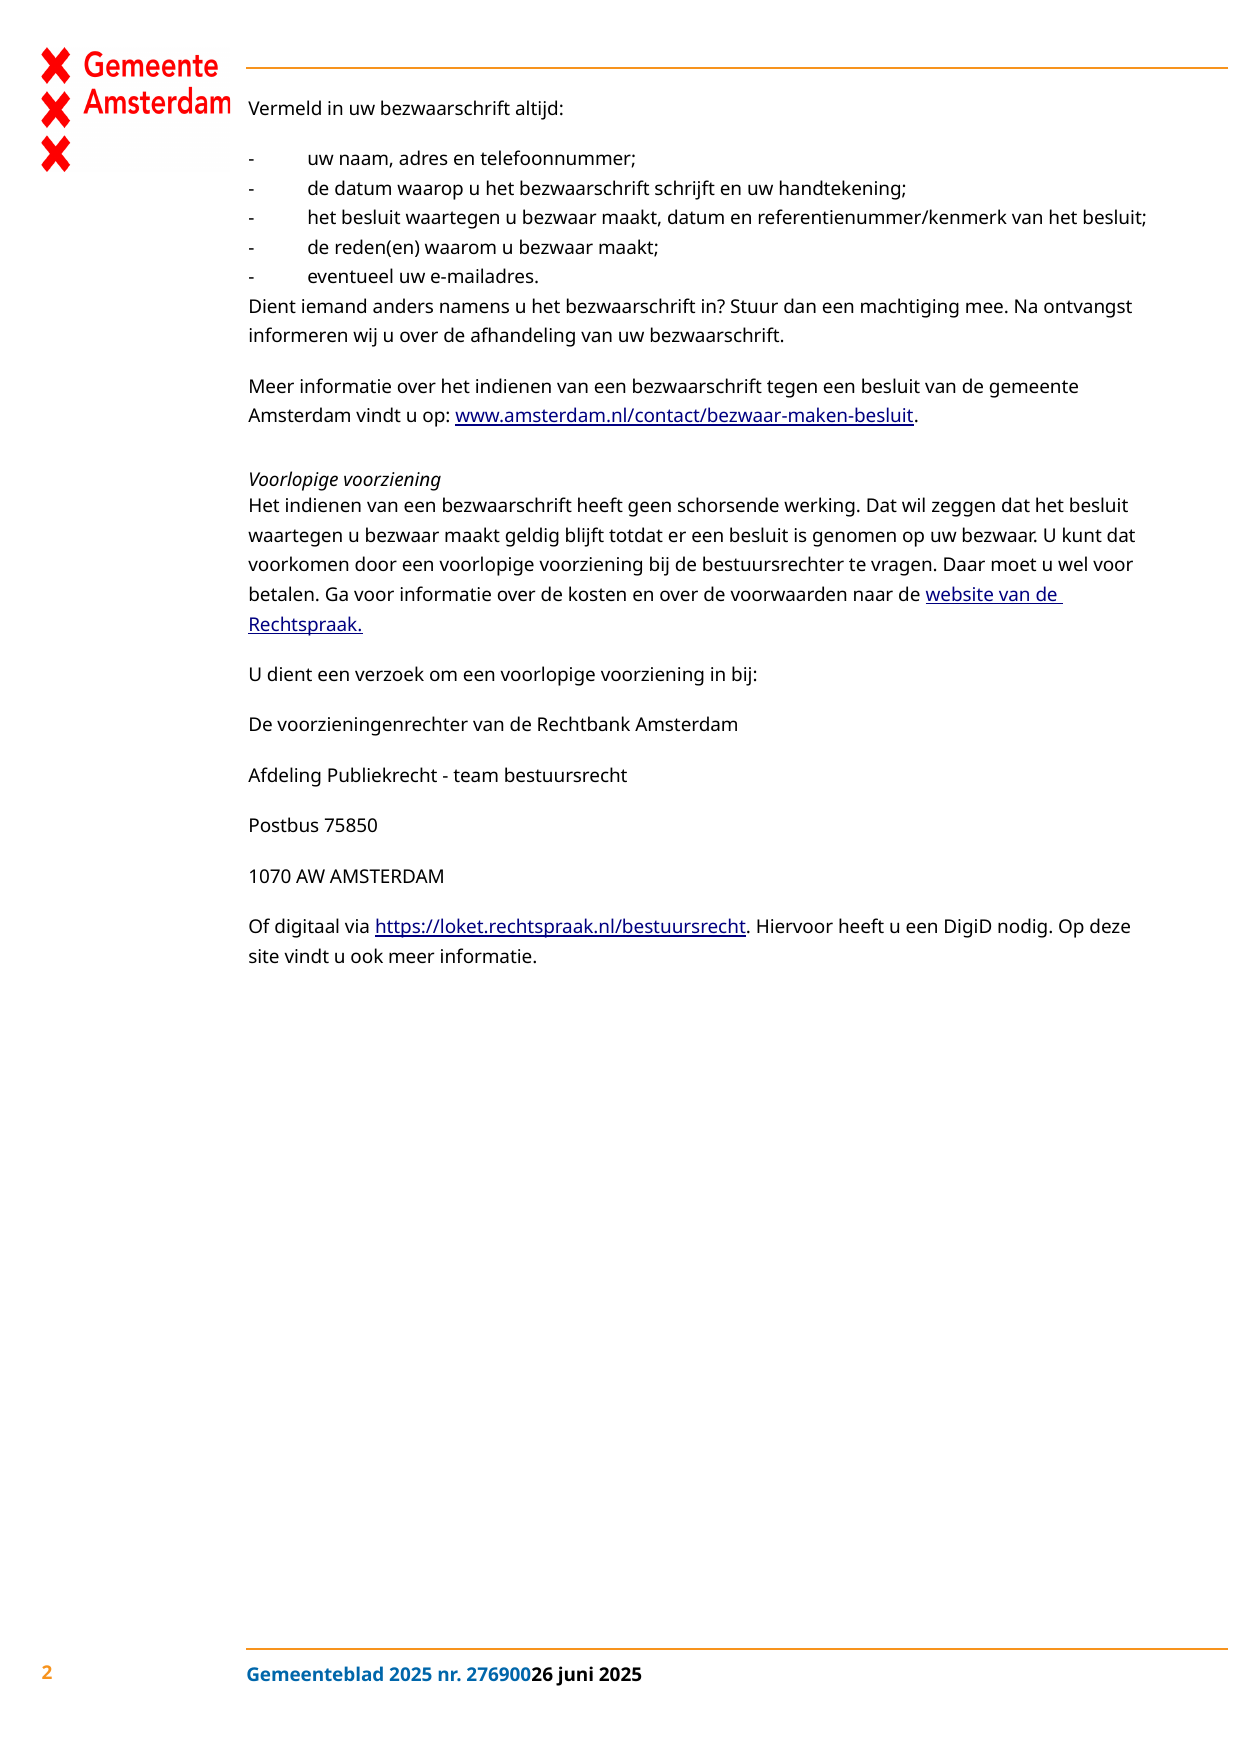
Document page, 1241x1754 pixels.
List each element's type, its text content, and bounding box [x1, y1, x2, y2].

text De voorzieningenrechter van de Rechtbank Amsterdam [248, 712, 1152, 737]
text Of digitaal via https://loket.rechtspraak.nl/bestuursrecht. Hiervoor heeft u een DigiD nodig. Op deze site vindt u ook meer informatie. [248, 913, 1152, 968]
text Het indienen van een bezwaarschrift heeft geen schorsende werking. Dat wil zeggen dat het besluit waartegen u bezwaar maakt geldig blijft totdat er een besluit is genomen op uw bezwaar. U kunt dat voorkomen door een voorlopige voorziening bij de bestuursrechter te vragen. Daar moet u wel voor betalen. Ga voor informatie over de kosten en over de voorwaarden naar de website van de Rechtspraak. [248, 492, 1152, 636]
text Dient iemand anders namens u het bezwaarschrift in? Stuur dan een machtiging mee. Na ontvangst informeren wij u over de afhandeling van uw bezwaarschrift. [248, 293, 1152, 348]
text Postbus 75850 [248, 812, 1152, 838]
text Vermeld in uw bezwaarschrift altijd: [248, 95, 1152, 121]
picture [41, 47, 231, 172]
text Meer informatie over het indienen van een bezwaarschrift tegen een besluit van de gemeente Amsterdam vindt u op: www.amsterdam.nl/contact/bezwaar-maken-besluit. [248, 373, 1152, 428]
text 1070 AW AMSTERDAM [248, 863, 1152, 888]
list de datum waarop u het bezwaarschrift schrijft en uw handtekening; [248, 175, 1152, 201]
list het besluit waartegen u bezwaar maakt, datum en referentienummer/kenmerk van het besluit; [248, 204, 1152, 230]
text Afdeling Publiekrecht - team bestuursrecht [248, 762, 1152, 788]
text U dient een verzoek om een voorlopige voorziening in bij: [248, 661, 1152, 687]
text Voorlopige voorziening [248, 467, 1152, 492]
list uw naam, adres en telefoonnummer; [248, 145, 1152, 171]
list de reden(en) waarom u bezwaar maakt; [248, 234, 1152, 260]
list eventueel uw e-mailadres. [248, 263, 1152, 289]
